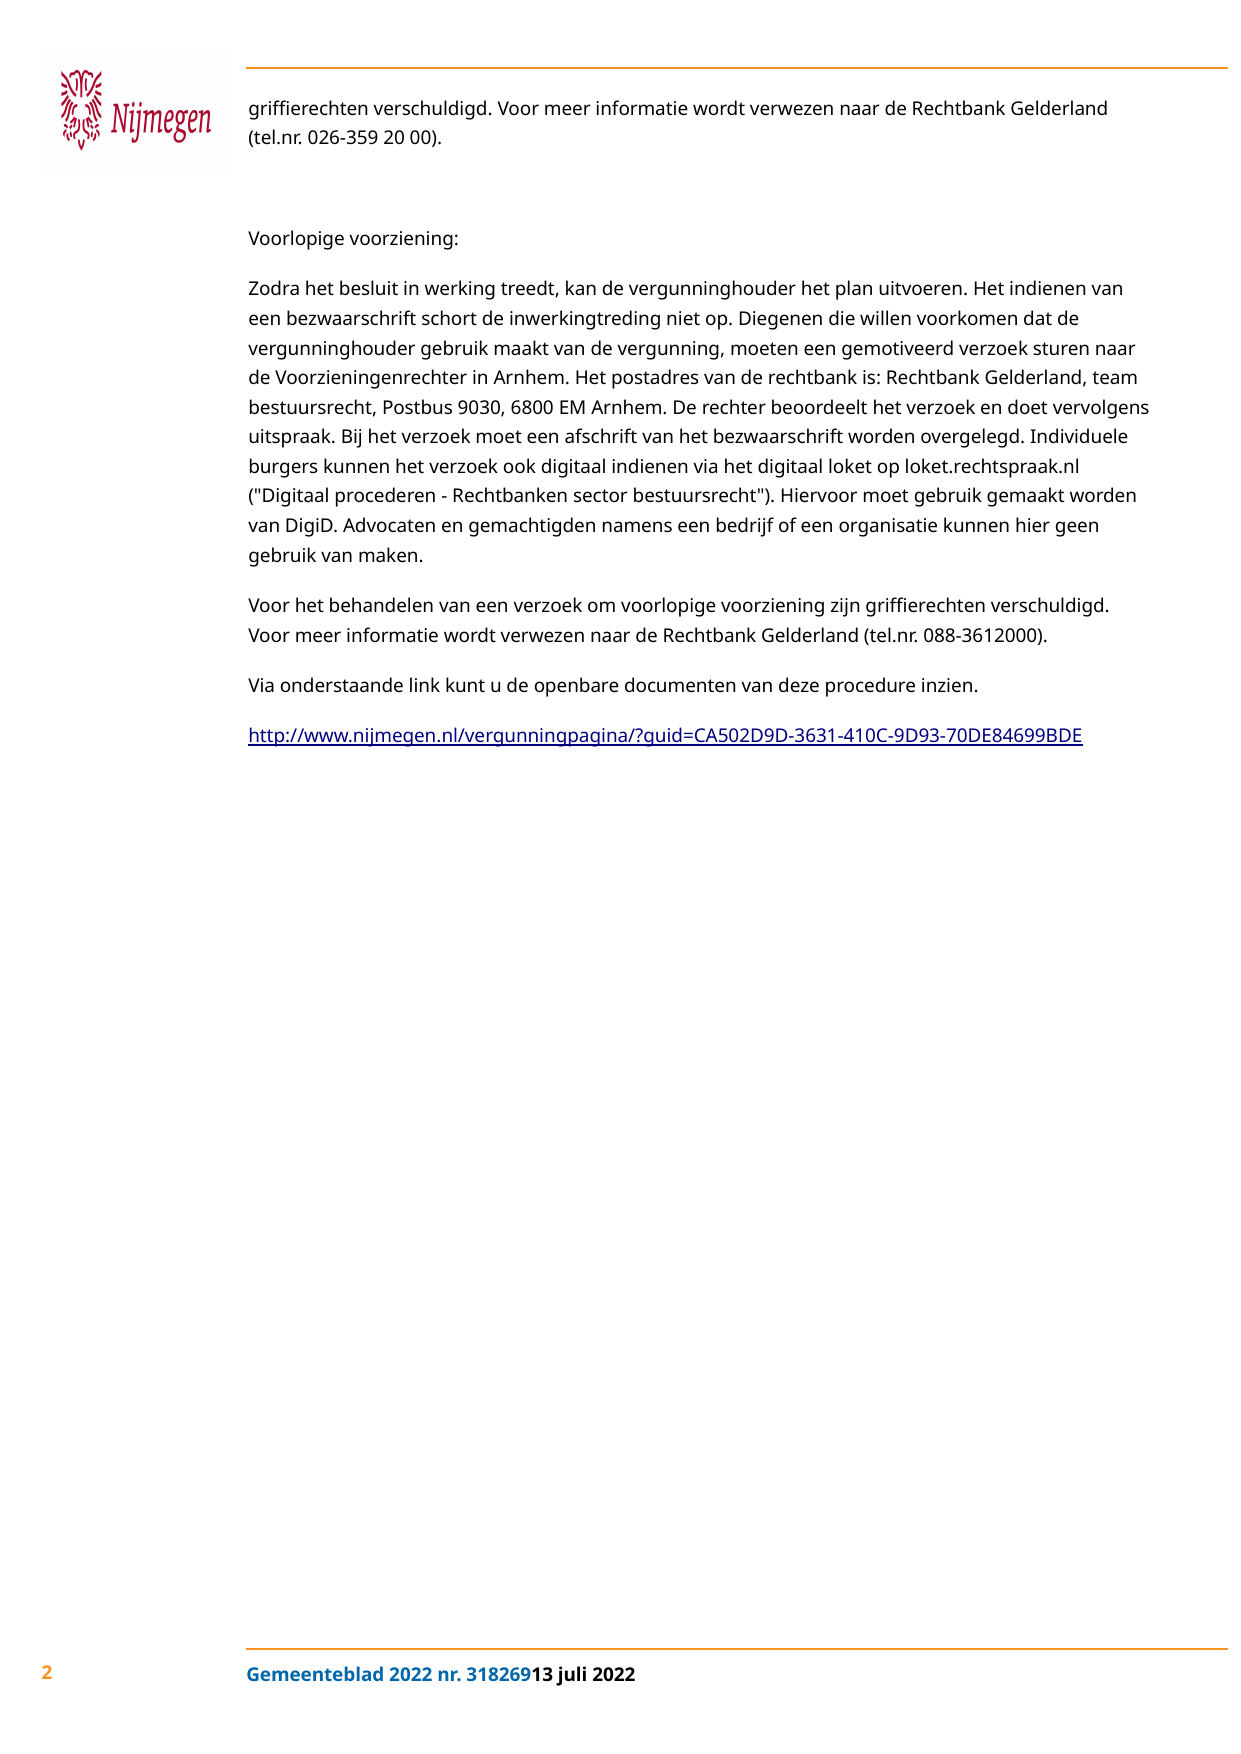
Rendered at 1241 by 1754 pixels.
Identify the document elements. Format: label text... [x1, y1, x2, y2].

text griffierechten verschuldigd. Voor meer informatie wordt verwezen naar de Rechtbank Gelderland (tel.nr. 026-359 20 00). [248, 95, 1152, 150]
text Via onderstaande link kunt u de openbare documenten van deze procedure inzien. [248, 672, 1152, 698]
picture [41, 47, 231, 172]
text http://www.nijmegen.nl/vergunningpagina/?guid=CA502D9D-3631-410C-9D93-70DE84699BDE [248, 723, 1152, 748]
text Zodra het besluit in werking treedt, kan de vergunninghouder het plan uitvoeren. Het indienen van een bezwaarschrift schort de inwerkingtreding niet op. Diegenen die willen voorkomen dat de vergunninghouder gebruik maakt van de vergunning, moeten een gemotiveerd verzoek sturen naar de Voorzieningenrechter in Arnhem. Het postadres van de rechtbank is: Rechtbank Gelderland, team bestuursrecht, Postbus 9030, 6800 EM Arnhem. De rechter beoordeelt het verzoek en doet vervolgens uitspraak. Bij het verzoek moet een afschrift van het bezwaarschrift worden overgelegd. Individuele burgers kunnen het verzoek ook digitaal indienen via het digitaal loket op loket.rechtspraak.nl ("Digitaal procederen - Rechtbanken sector bestuursrecht"). Hiervoor moet gebruik gemaakt worden van DigiD. Advocaten en gemachtigden namens een bedrijf of een organisatie kunnen hier geen gebruik van maken. [248, 276, 1152, 568]
text Voor het behandelen van een verzoek om voorlopige voorziening zijn griffierechten verschuldigd. Voor meer informatie wordt verwezen naar de Rechtbank Gelderland (tel.nr. 088-3612000). [248, 592, 1152, 648]
text Voorlopige voorziening: [248, 225, 1152, 251]
